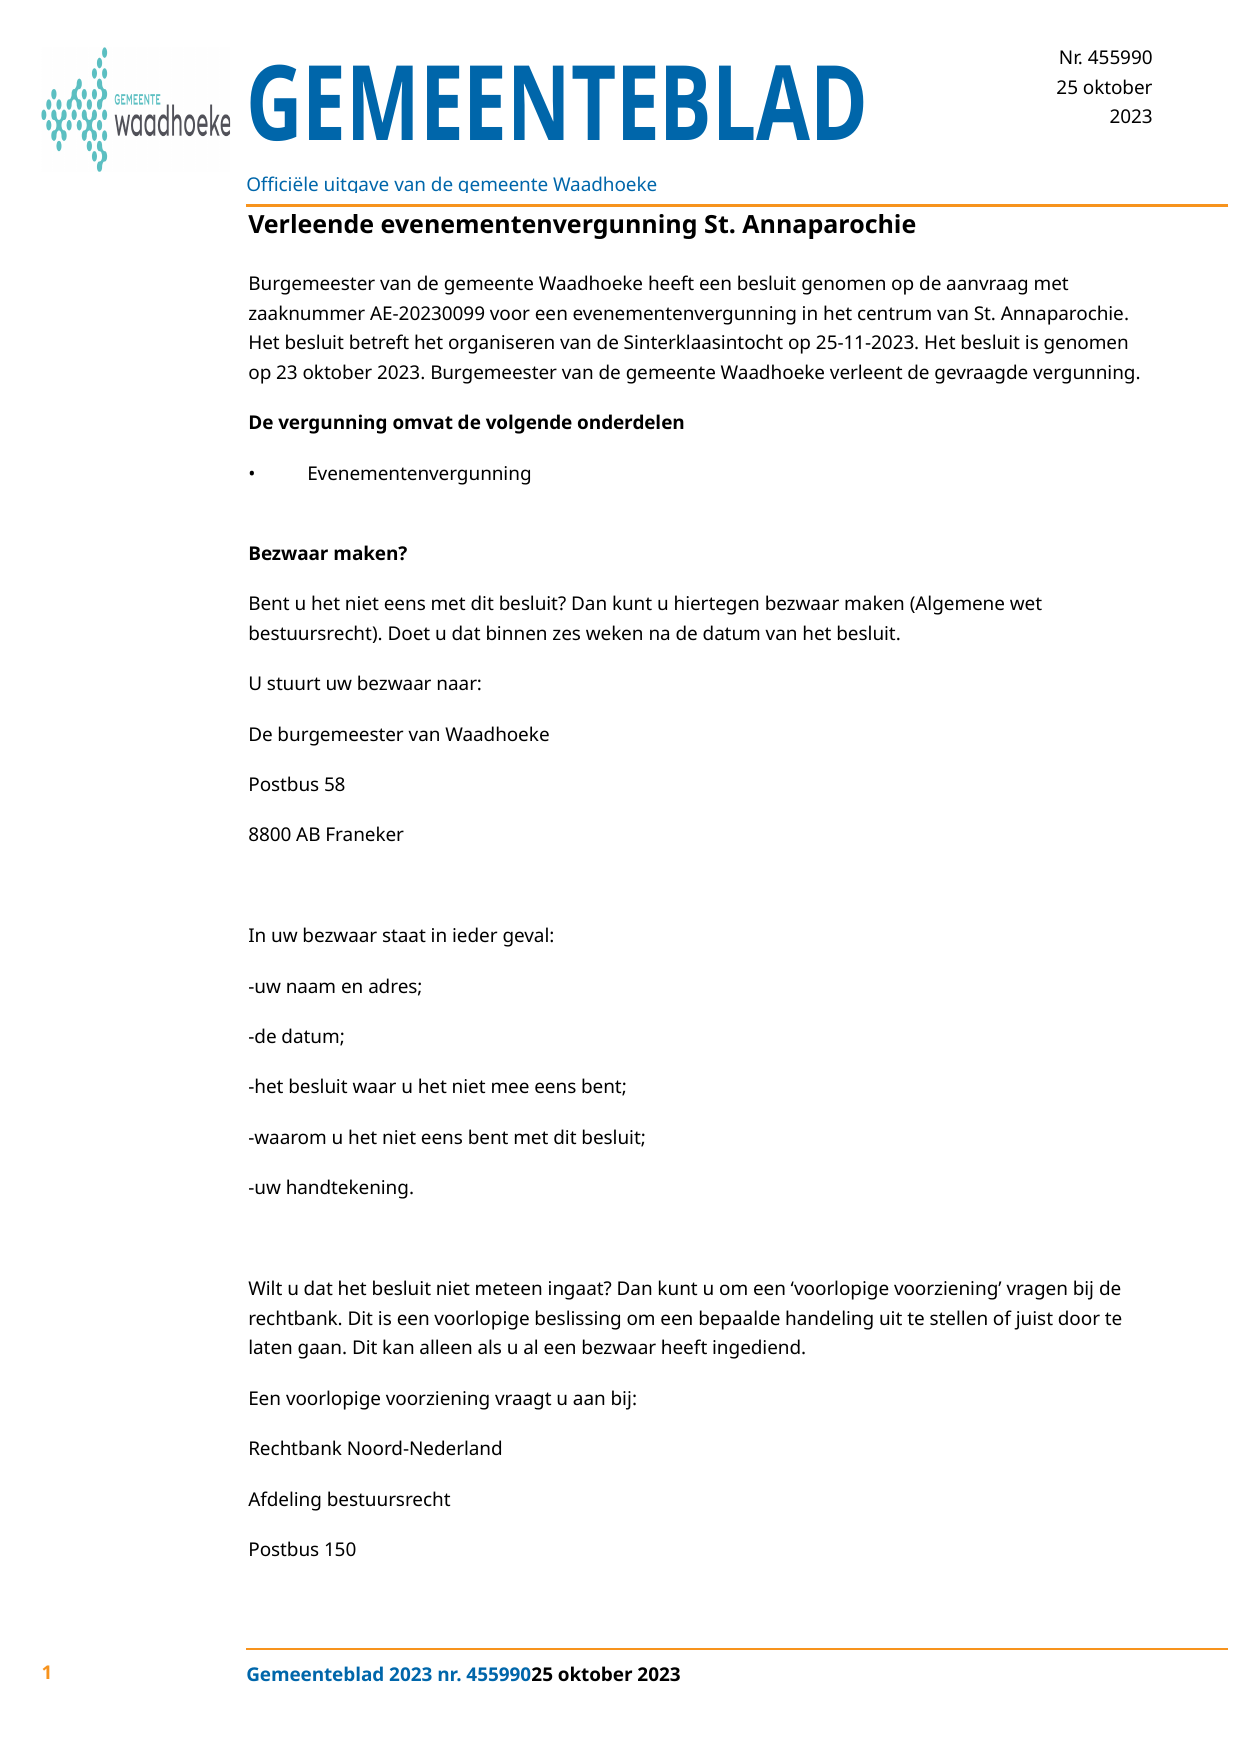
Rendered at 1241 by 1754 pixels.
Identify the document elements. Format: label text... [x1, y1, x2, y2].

text De vergunning omvat de volgende onderdelen [248, 409, 1152, 435]
text Burgemeester van de gemeente Waadhoeke heeft een besluit genomen op de aanvraag met zaaknummer AE-20230099 voor een evenementenvergunning in het centrum van St. Annaparochie. Het besluit betreft het organiseren van de Sinterklaasintocht op 25-11-2023. Het besluit is genomen op 23 oktober 2023. Burgemeester van de gemeente Waadhoeke verleent de gevraagde vergunning. [248, 270, 1152, 385]
text Bent u het niet eens met dit besluit? Dan kunt u hiertegen bezwaar maken (Algemene wet bestuursrecht). Doet u dat binnen zes weken na de datum van het besluit. [248, 590, 1152, 646]
text Postbus 58 [248, 771, 1152, 797]
text -de datum; [248, 1023, 1152, 1049]
text Bezwaar maken? [248, 540, 1152, 566]
text -uw naam en adres; [248, 973, 1152, 998]
text Verleende evenementenvergunning St. Annaparochie [248, 207, 1152, 241]
picture [41, 47, 231, 172]
text -waarom u het niet eens bent met dit besluit; [248, 1124, 1152, 1150]
text -het besluit waar u het niet mee eens bent; [248, 1074, 1152, 1099]
text Postbus 150 [248, 1536, 1152, 1562]
text In uw bezwaar staat in ieder geval: [248, 922, 1152, 948]
text Afdeling bestuursrecht [248, 1486, 1152, 1511]
text Rechtbank Noord-Nederland [248, 1435, 1152, 1461]
text Wilt u dat het besluit niet meteen ingaat? Dan kunt u om een ‘voorlopige voorziening’ vragen bij de rechtbank. Dit is een voorlopige beslissing om een bepaalde handeling uit te stellen of juist door te laten gaan. Dit kan alleen als u al een bezwaar heeft ingediend. [248, 1275, 1152, 1360]
text Een voorlopige voorziening vraagt u aan bij: [248, 1385, 1152, 1411]
text De burgemeester van Waadhoeke [248, 721, 1152, 746]
list Evenementenvergunning [248, 460, 1152, 486]
text U stuurt uw bezwaar naar: [248, 670, 1152, 696]
text -uw handtekening. [248, 1174, 1152, 1200]
text 8800 AB Franeker [248, 822, 1152, 847]
